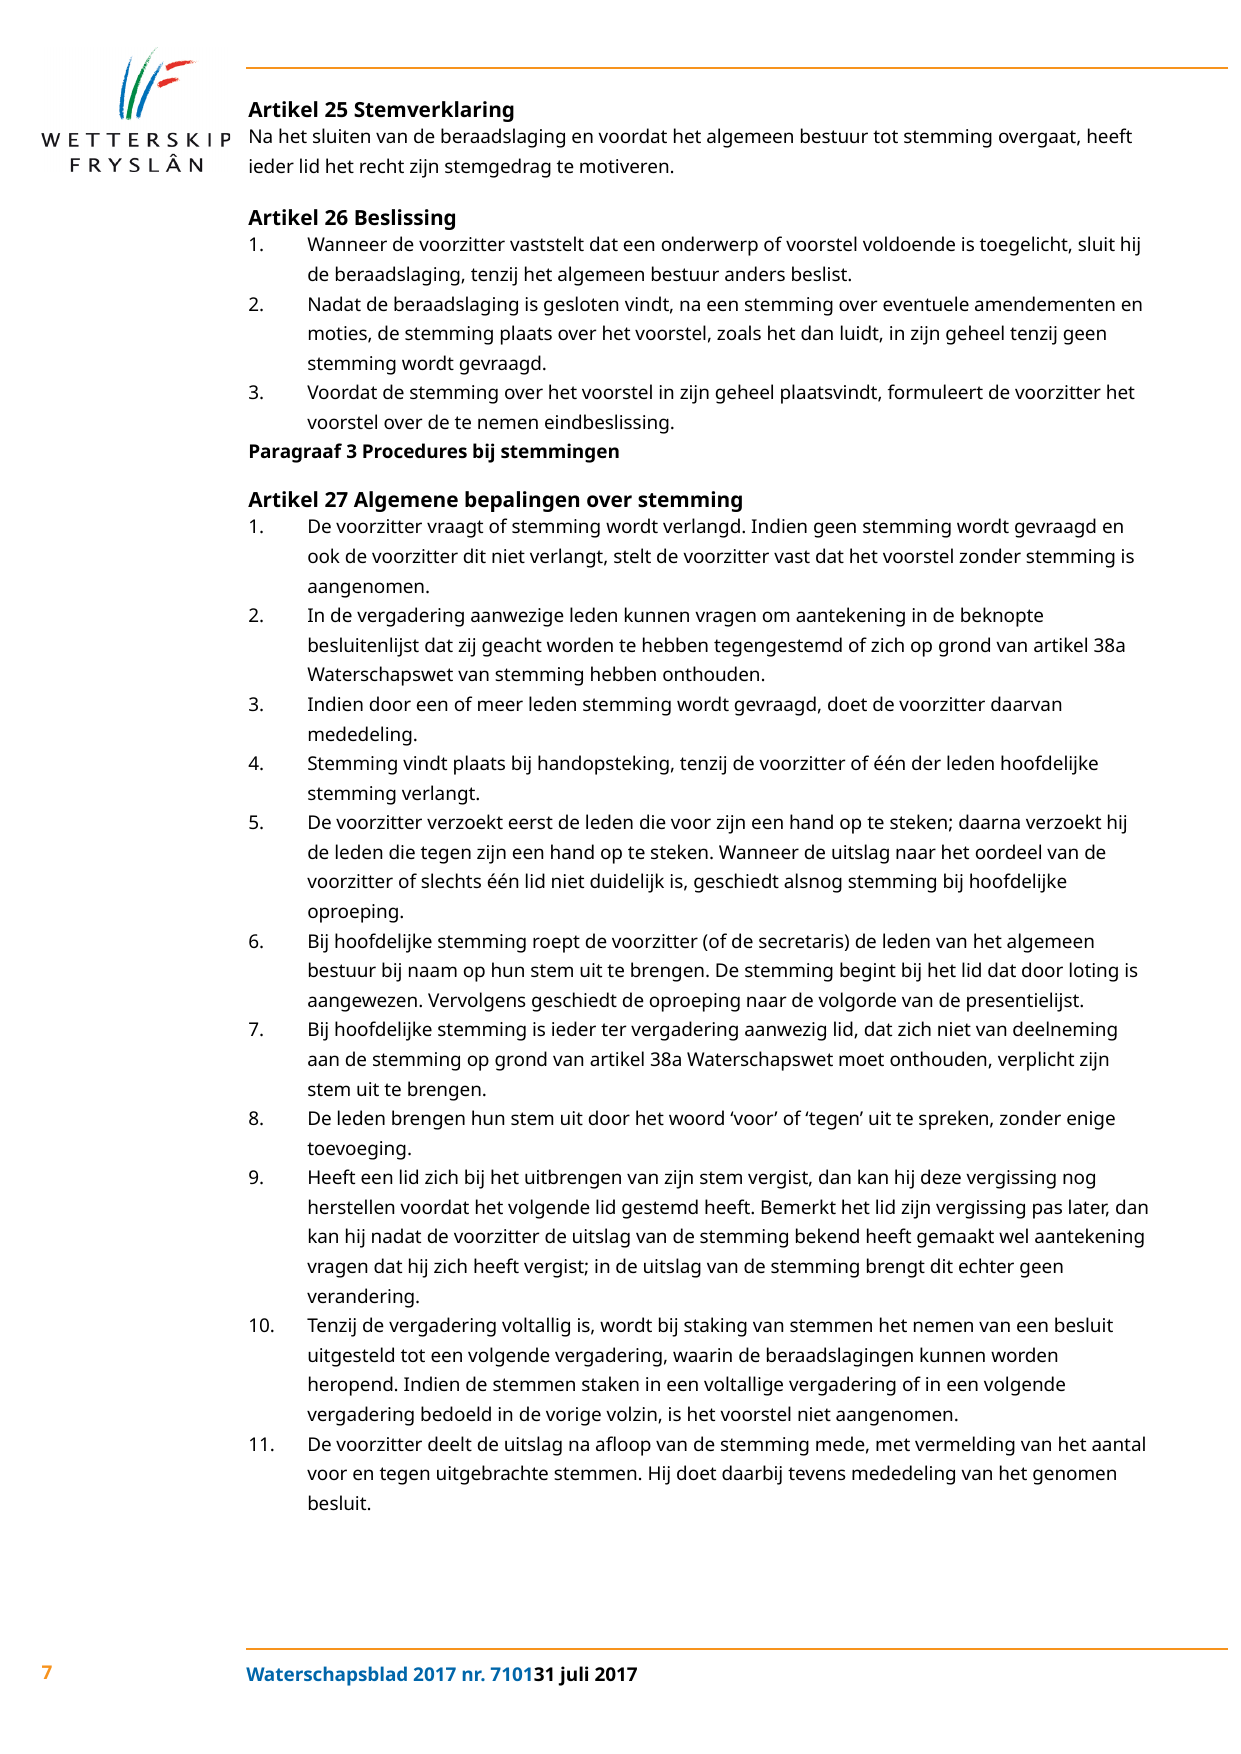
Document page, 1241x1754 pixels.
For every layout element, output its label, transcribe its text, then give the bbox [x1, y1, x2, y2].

list De voorzitter vraagt of stemming wordt verlangd. Indien geen stemming wordt gevraagd en ook de voorzitter dit niet verlangt, stelt de voorzitter vast dat het voorstel zonder stemming is aangenomen. [248, 514, 1152, 599]
list Indien door een of meer leden stemming wordt gevraagd, doet de voorzitter daarvan mededeling. [248, 691, 1152, 747]
text Artikel 25 Stemverklaring [248, 95, 1152, 123]
text Artikel 27 Algemene bepalingen over stemming [248, 485, 1152, 514]
text Na het sluiten van de beraadslaging en voordat het algemeen bestuur tot stemming overgaat, heeft ieder lid het recht zijn stemgedrag te motiveren. [248, 123, 1152, 178]
list Bij hoofdelijke stemming is ieder ter vergadering aanwezig lid, dat zich niet van deelneming aan de stemming op grond van artikel 38a Waterschapswet moet onthouden, verplicht zijn stem uit te brengen. [248, 1017, 1152, 1102]
list De voorzitter deelt de uitslag na afloop van de stemming mede, met vermelding van het aantal voor en tegen uitgebrachte stemmen. Hij doet daarbij tevens mededeling van het genomen besluit. [248, 1431, 1152, 1516]
list Nadat de beraadslaging is gesloten vindt, na een stemming over eventuele amendementen en moties, de stemming plaats over het voorstel, zoals het dan luidt, in zijn geheel tenzij geen stemming wordt gevraagd. [248, 291, 1152, 376]
list Stemming vindt plaats bij handopsteking, tenzij de voorzitter of één der leden hoofdelijke stemming verlangt. [248, 750, 1152, 806]
list De leden brengen hun stem uit door het woord ‘voor’ of ‘tegen’ uit te spreken, zonder enige toevoeging. [248, 1105, 1152, 1161]
list Bij hoofdelijke stemming roept de voorzitter (of de secretaris) de leden van het algemeen bestuur bij naam op hun stem uit te brengen. De stemming begint bij het lid dat door loting is aangewezen. Vervolgens geschiedt de oproeping naar de volgorde van de presentielijst. [248, 928, 1152, 1013]
list Voordat de stemming over het voorstel in zijn geheel plaatsvindt, formuleert de voorzitter het voorstel over de te nemen eindbeslissing. [248, 379, 1152, 435]
picture [41, 47, 231, 172]
list In de vergadering aanwezige leden kunnen vragen om aantekening in de beknopte besluitenlijst dat zij geacht worden te hebben tegengestemd of zich op grond van artikel 38a Waterschapswet van stemming hebben onthouden. [248, 602, 1152, 687]
list De voorzitter verzoekt eerst de leden die voor zijn een hand op te steken; daarna verzoekt hij de leden die tegen zijn een hand op te steken. Wanneer de uitslag naar het oordeel van de voorzitter of slechts één lid niet duidelijk is, geschiedt alsnog stemming bij hoofdelijke oproeping. [248, 809, 1152, 924]
list Tenzij de vergadering voltallig is, wordt bij staking van stemmen het nemen van een besluit uitgesteld tot een volgende vergadering, waarin de beraadslagingen kunnen worden heropend. Indien de stemmen staken in een voltallige vergadering of in een volgende vergadering bedoeld in de vorige volzin, is het voorstel niet aangenomen. [248, 1312, 1152, 1427]
text Artikel 26 Beslissing [248, 203, 1152, 232]
list Heeft een lid zich bij het uitbrengen van zijn stem vergist, dan kan hij deze vergissing nog herstellen voordat het volgende lid gestemd heeft. Bemerkt het lid zijn vergissing pas later, dan kan hij nadat de voorzitter de uitslag van de stemming bekend heeft gemaakt wel aantekening vragen dat hij zich heeft vergist; in de uitslag van de stemming brengt dit echter geen verandering. [248, 1164, 1152, 1309]
list Wanneer de voorzitter vaststelt dat een onderwerp of voorstel voldoende is toegelicht, sluit hij de beraadslaging, tenzij het algemeen bestuur anders beslist. [248, 232, 1152, 287]
text Paragraaf 3 Procedures bij stemmingen [248, 439, 1152, 464]
